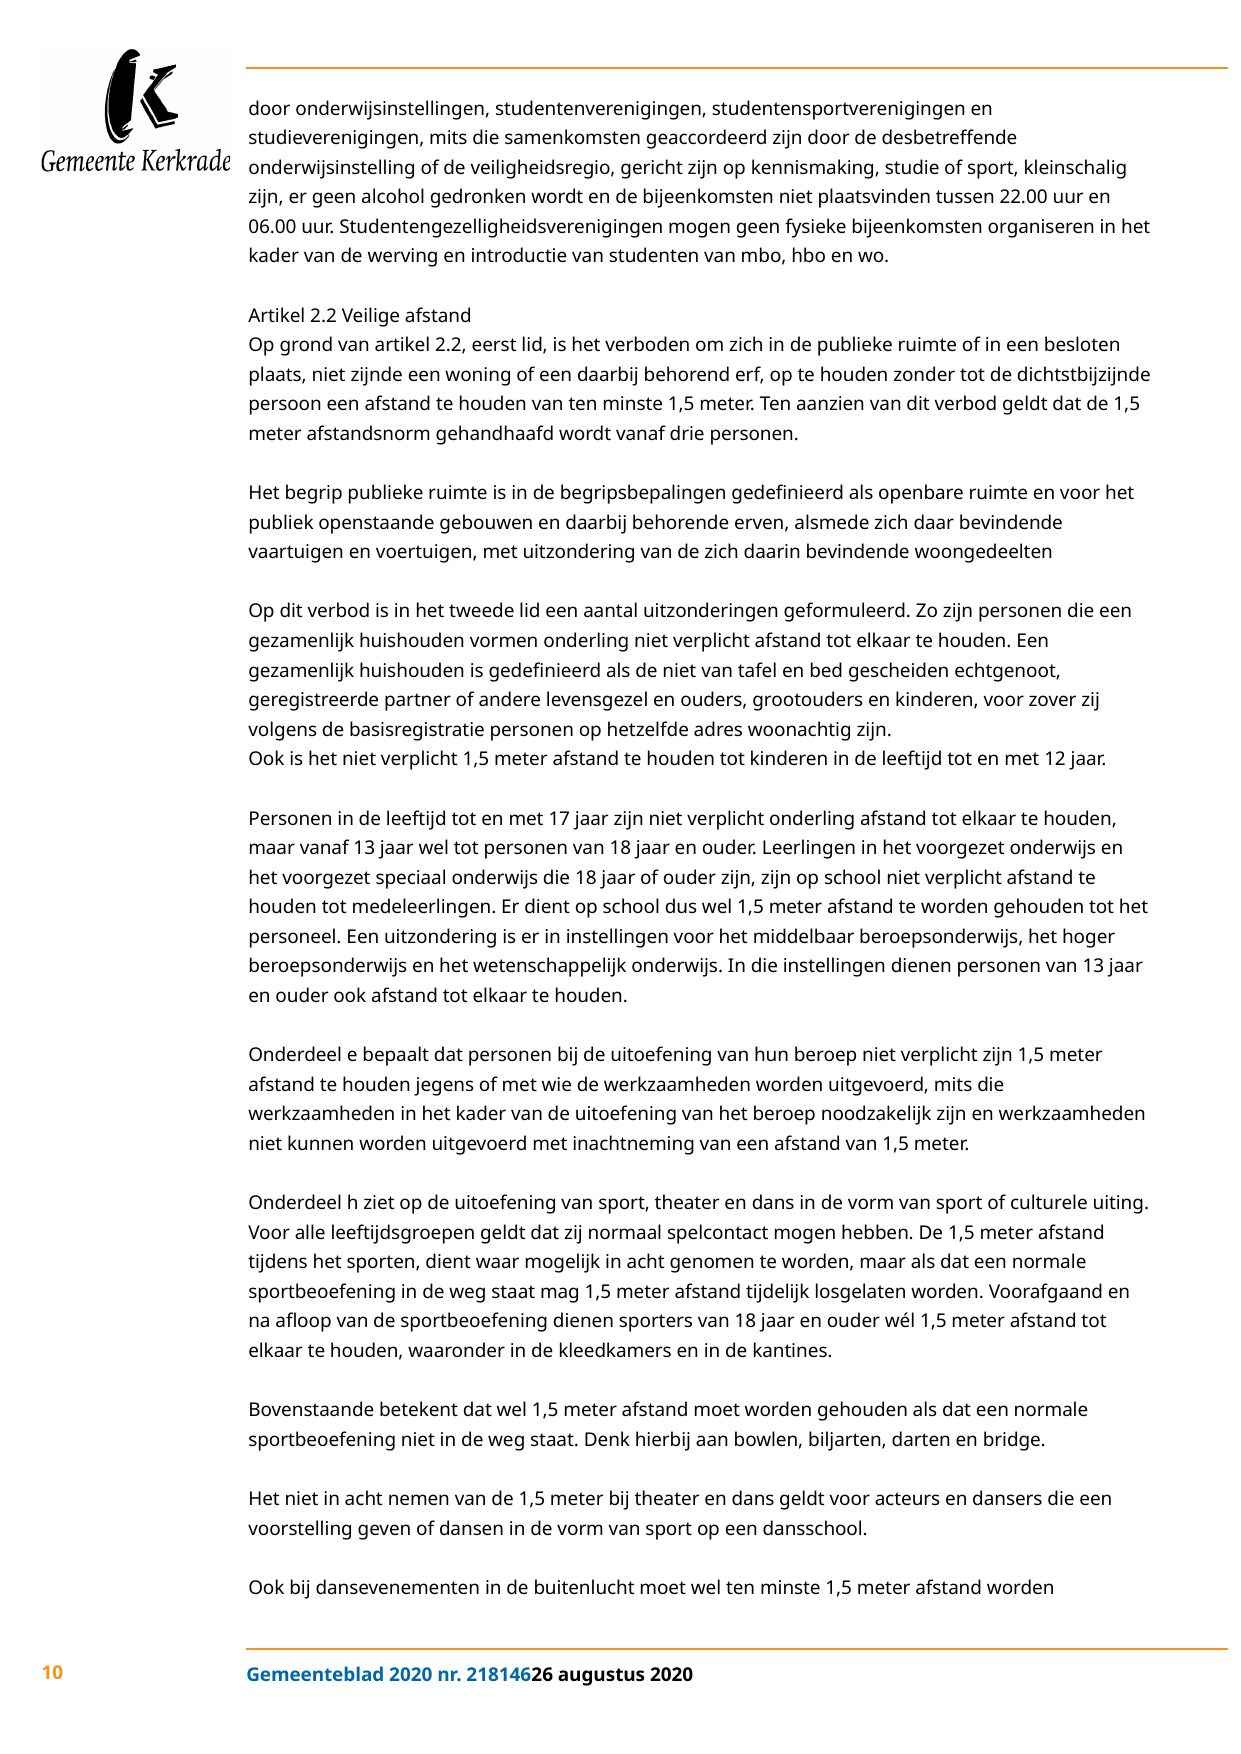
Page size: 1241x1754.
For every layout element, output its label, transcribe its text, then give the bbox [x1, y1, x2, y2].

text Artikel 2.2 Veilige afstand [248, 302, 1152, 328]
text Het begrip publieke ruimte is in de begripsbepalingen gedefinieerd als openbare ruimte en voor het publiek openstaande gebouwen en daarbij behorende erven, alsmede zich daar bevindende vaartuigen en voertuigen, met uitzondering van de zich daarin bevindende woongedeelten [248, 479, 1152, 564]
text Bovenstaande betekent dat wel 1,5 meter afstand moet worden gehouden als dat een normale sportbeoefening niet in de weg staat. Denk hierbij aan bowlen, biljarten, darten en bridge. [248, 1396, 1152, 1452]
text Onderdeel h ziet op de uitoefening van sport, theater en dans in de vorm van sport of culturele uiting. Voor alle leeftijdsgroepen geldt dat zij normaal spelcontact mogen hebben. De 1,5 meter afstand tijdens het sporten, dient waar mogelijk in acht genomen te worden, maar als dat een normale sportbeoefening in de weg staat mag 1,5 meter afstand tijdelijk losgelaten worden. Voorafgaand en na afloop van de sportbeoefening dienen sporters van 18 jaar en ouder wél 1,5 meter afstand tot elkaar te houden, waaronder in de kleedkamers en in de kantines. [248, 1189, 1152, 1363]
text Onderdeel e bepaalt dat personen bij de uitoefening van hun beroep niet verplicht zijn 1,5 meter afstand te houden jegens of met wie de werkzaamheden worden uitgevoerd, mits die werkzaamheden in het kader van de uitoefening van het beroep noodzakelijk zijn en werkzaamheden niet kunnen worden uitgevoerd met inachtneming van een afstand van 1,5 meter. [248, 1041, 1152, 1156]
picture [41, 47, 231, 172]
text door onderwijsinstellingen, studentenverenigingen, studentensportverenigingen en studieverenigingen, mits die samenkomsten geaccordeerd zijn door de desbetreffende onderwijsinstelling of de veiligheidsregio, gericht zijn op kennismaking, studie of sport, kleinschalig zijn, er geen alcohol gedronken wordt en de bijeenkomsten niet plaatsvinden tussen 22.00 uur en 06.00 uur. Studentengezelligheidsverenigingen mogen geen fysieke bijeenkomsten organiseren in het kader van de werving en introductie van studenten van mbo, hbo en wo. [248, 95, 1152, 268]
text Het niet in acht nemen van de 1,5 meter bij theater en dans geldt voor acteurs en dansers die een voorstelling geven of dansen in de vorm van sport op een dansschool. [248, 1485, 1152, 1541]
text Op dit verbod is in het tweede lid een aantal uitzonderingen geformuleerd. Zo zijn personen die een gezamenlijk huishouden vormen onderling niet verplicht afstand tot elkaar te houden. Een gezamenlijk huishouden is gedefinieerd als de niet van tafel en bed gescheiden echtgenoot, geregistreerde partner of andere levensgezel en ouders, grootouders en kinderen, voor zover zij volgens de basisregistratie personen op hetzelfde adres woonachtig zijn. [248, 598, 1152, 742]
text Personen in de leeftijd tot en met 17 jaar zijn niet verplicht onderling afstand tot elkaar te houden, maar vanaf 13 jaar wel tot personen van 18 jaar en ouder. Leerlingen in het voorgezet onderwijs en het voorgezet speciaal onderwijs die 18 jaar of ouder zijn, zijn op school niet verplicht afstand te houden tot medeleerlingen. Er dient op school dus wel 1,5 meter afstand te worden gehouden tot het personeel. Een uitzondering is er in instellingen voor het middelbaar beroepsonderwijs, het hoger beroepsonderwijs en het wetenschappelijk onderwijs. In die instellingen dienen personen van 13 jaar en ouder ook afstand tot elkaar te houden. [248, 805, 1152, 1008]
text Ook bij dansevenementen in de buitenlucht moet wel ten minste 1,5 meter afstand worden [248, 1574, 1152, 1600]
text Op grond van artikel 2.2, eerst lid, is het verboden om zich in de publieke ruimte of in een besloten plaats, niet zijnde een woning of een daarbij behorend erf, op te houden zonder tot de dichtstbijzijnde persoon een afstand te houden van ten minste 1,5 meter. Ten aanzien van dit verbod geldt dat de 1,5 meter afstandsnorm gehandhaafd wordt vanaf drie personen. [248, 331, 1152, 446]
text Ook is het niet verplicht 1,5 meter afstand te houden tot kinderen in de leeftijd tot en met 12 jaar. [248, 746, 1152, 771]
